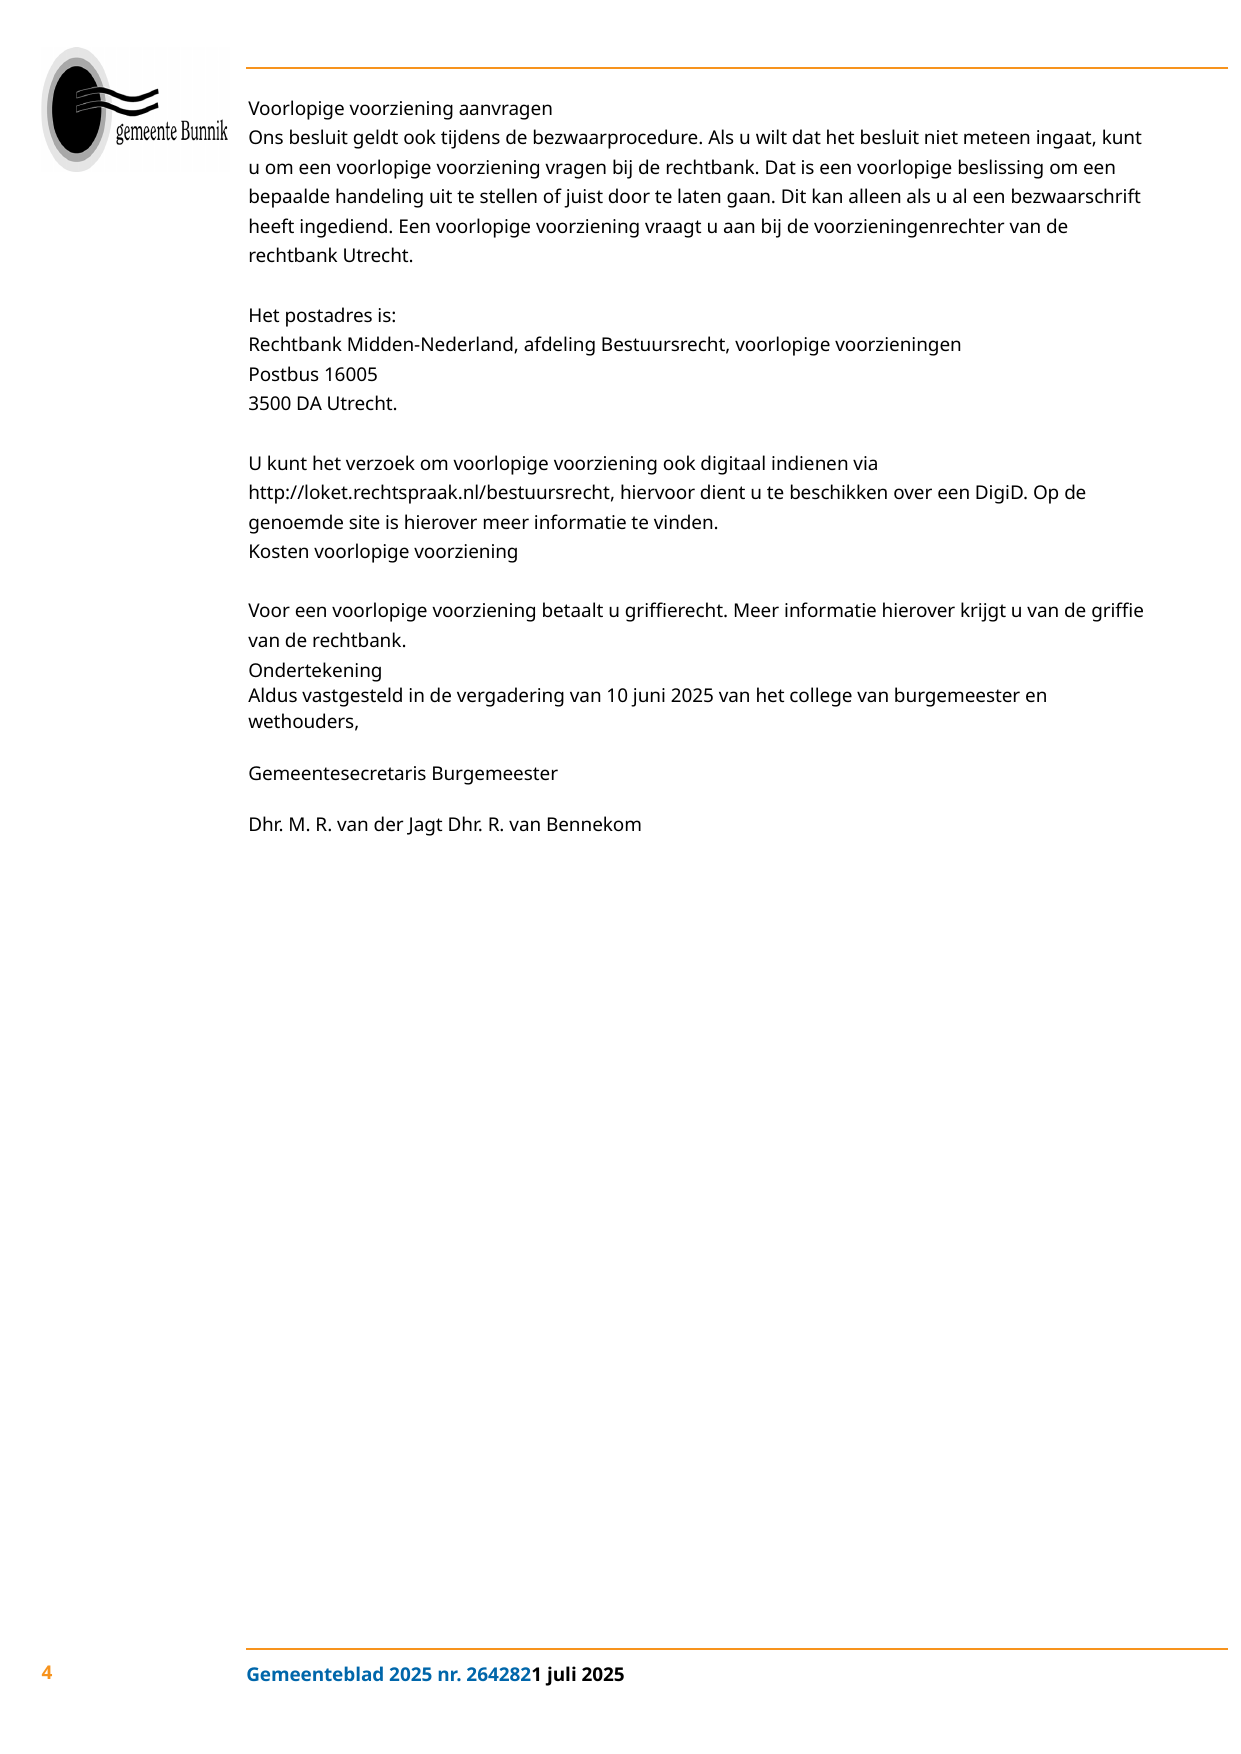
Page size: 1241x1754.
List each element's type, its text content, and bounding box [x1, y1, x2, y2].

text Dhr. M. R. van der Jagt Dhr. R. van Bennekom [248, 811, 1152, 837]
text Voor een voorlopige voorziening betaalt u griffierecht. Meer informatie hierover krijgt u van de griffie van de rechtbank. [248, 598, 1152, 653]
text Postbus 16005 [248, 361, 1152, 387]
text 3500 DA Utrecht. [248, 391, 1152, 416]
text U kunt het verzoek om voorlopige voorziening ook digitaal indienen via http://loket.rechtspraak.nl/bestuursrecht, hiervoor dient u te beschikken over een DigiD. Op de genoemde site is hierover meer informatie te vinden. [248, 450, 1152, 535]
text Ons besluit geldt ook tijdens de bezwaarprocedure. Als u wilt dat het besluit niet meteen ingaat, kunt u om een voorlopige voorziening vragen bij de rechtbank. Dat is een voorlopige beslissing om een bepaalde handeling uit te stellen of juist door te laten gaan. Dit kan alleen als u al een bezwaarschrift heeft ingediend. Een voorlopige voorziening vraagt u aan bij de voorzieningenrechter van de rechtbank Utrecht. [248, 124, 1152, 268]
text Ondertekening [248, 657, 1152, 683]
text Rechtbank Midden-Nederland, afdeling Bestuursrecht, voorlopige voorzieningen [248, 331, 1152, 357]
picture [41, 47, 231, 172]
text Gemeentesecretaris Burgemeester [248, 760, 1152, 786]
text Kosten voorlopige voorziening [248, 538, 1152, 564]
text Het postadres is: [248, 302, 1152, 328]
text Voorlopige voorziening aanvragen [248, 95, 1152, 121]
text Aldus vastgesteld in de vergadering van 10 juni 2025 van het college van burgemeester en wethouders, [248, 683, 1152, 734]
